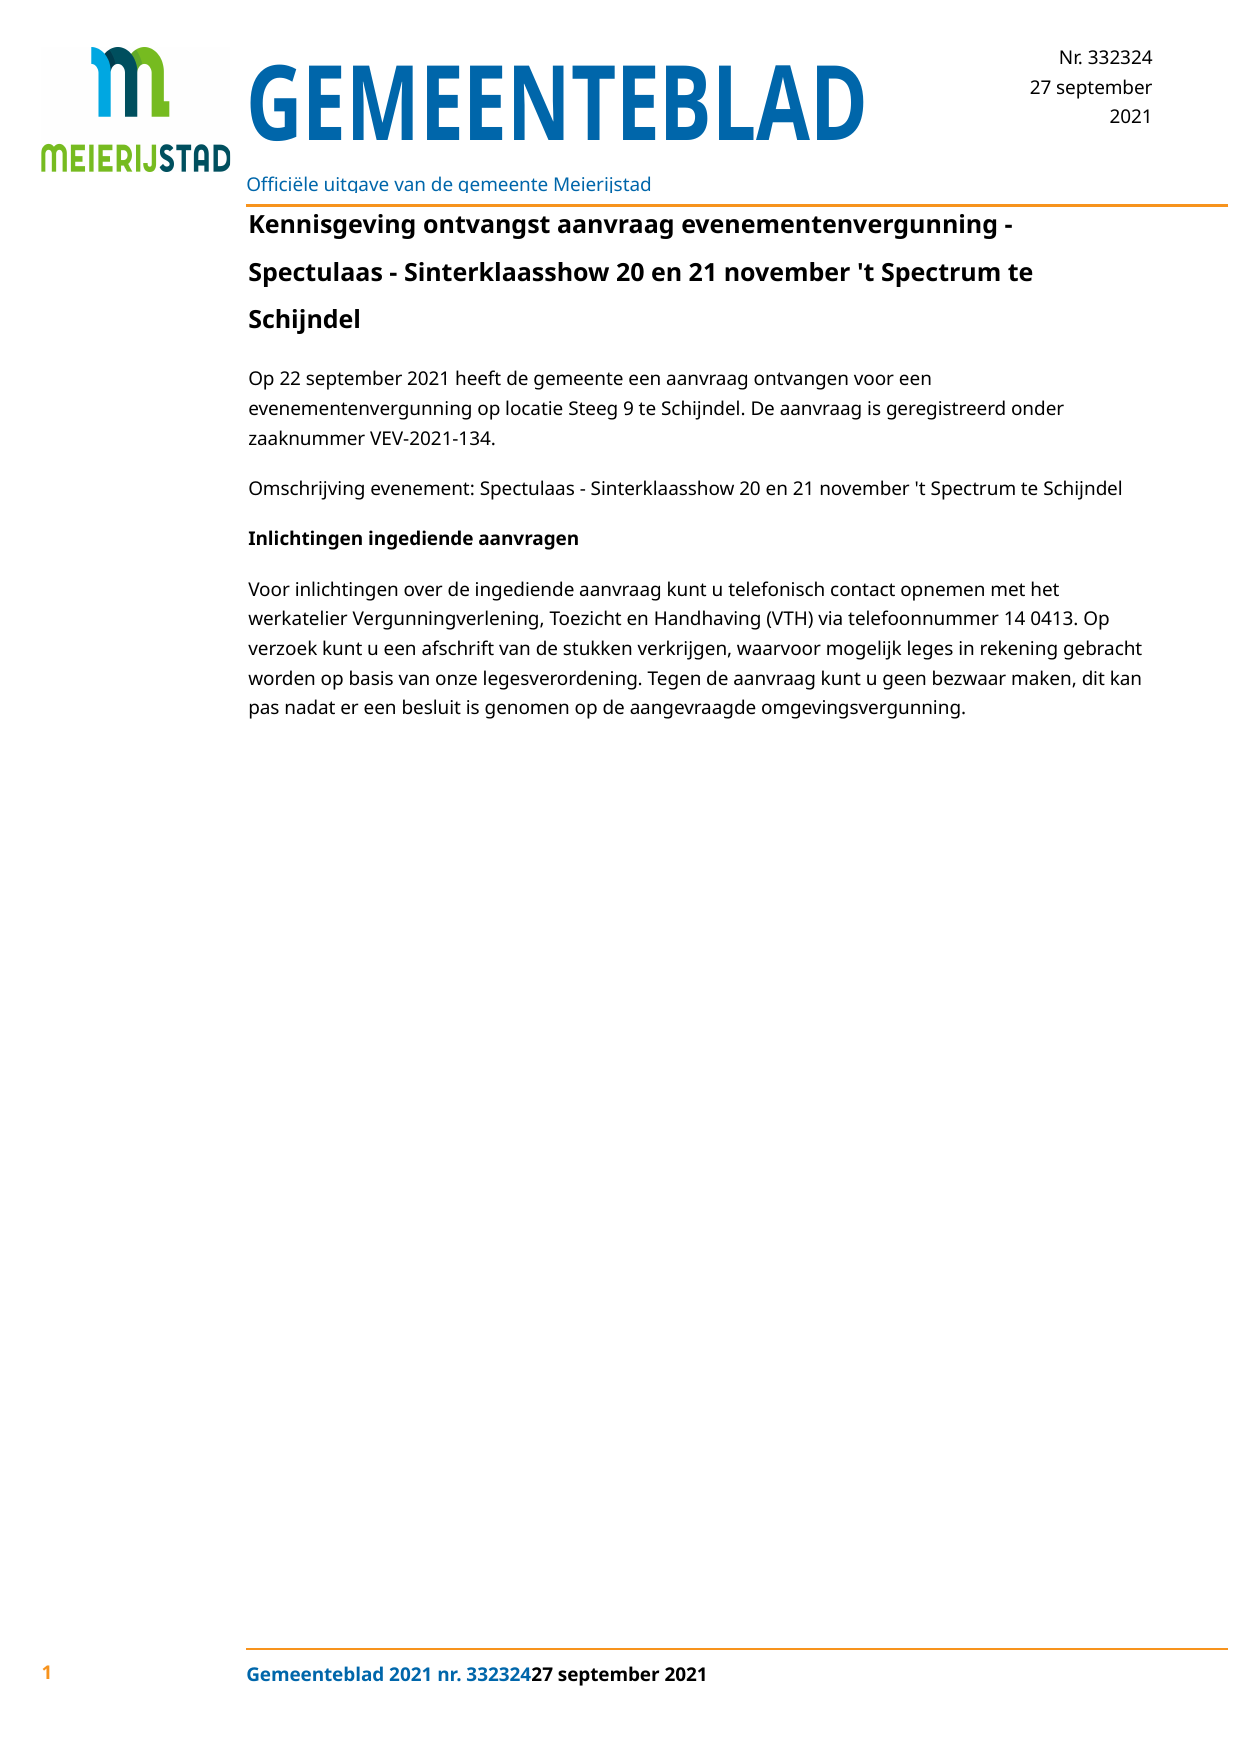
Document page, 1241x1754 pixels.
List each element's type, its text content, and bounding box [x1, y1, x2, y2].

text Omschrijving evenement: Spectulaas - Sinterklaasshow 20 en 21 november 't Spectrum te Schijndel [248, 475, 1152, 501]
picture [41, 47, 231, 172]
text Op 22 september 2021 heeft de gemeente een aanvraag ontvangen voor een evenementenvergunning op locatie Steeg 9 te Schijndel. De aanvraag is geregistreerd onder zaaknummer VEV-2021-134. [248, 366, 1152, 450]
text Inlichtingen ingediende aanvragen [248, 526, 1152, 551]
text Kennisgeving ontvangst aanvraag evenementenvergunning - Spectulaas - Sinterklaasshow 20 en 21 november 't Spectrum te Schijndel [248, 207, 1152, 336]
text Voor inlichtingen over de ingediende aanvraag kunt u telefonisch contact opnemen met het werkatelier Vergunningverlening, Toezicht en Handhaving (VTH) via telefoonnummer 14 0413. Op verzoek kunt u een afschrift van de stukken verkrijgen, waarvoor mogelijk leges in rekening gebracht worden op basis van onze legesverordening. Tegen de aanvraag kunt u geen bezwaar maken, dit kan pas nadat er een besluit is genomen op de aangevraagde omgevingsvergunning. [248, 576, 1152, 720]
